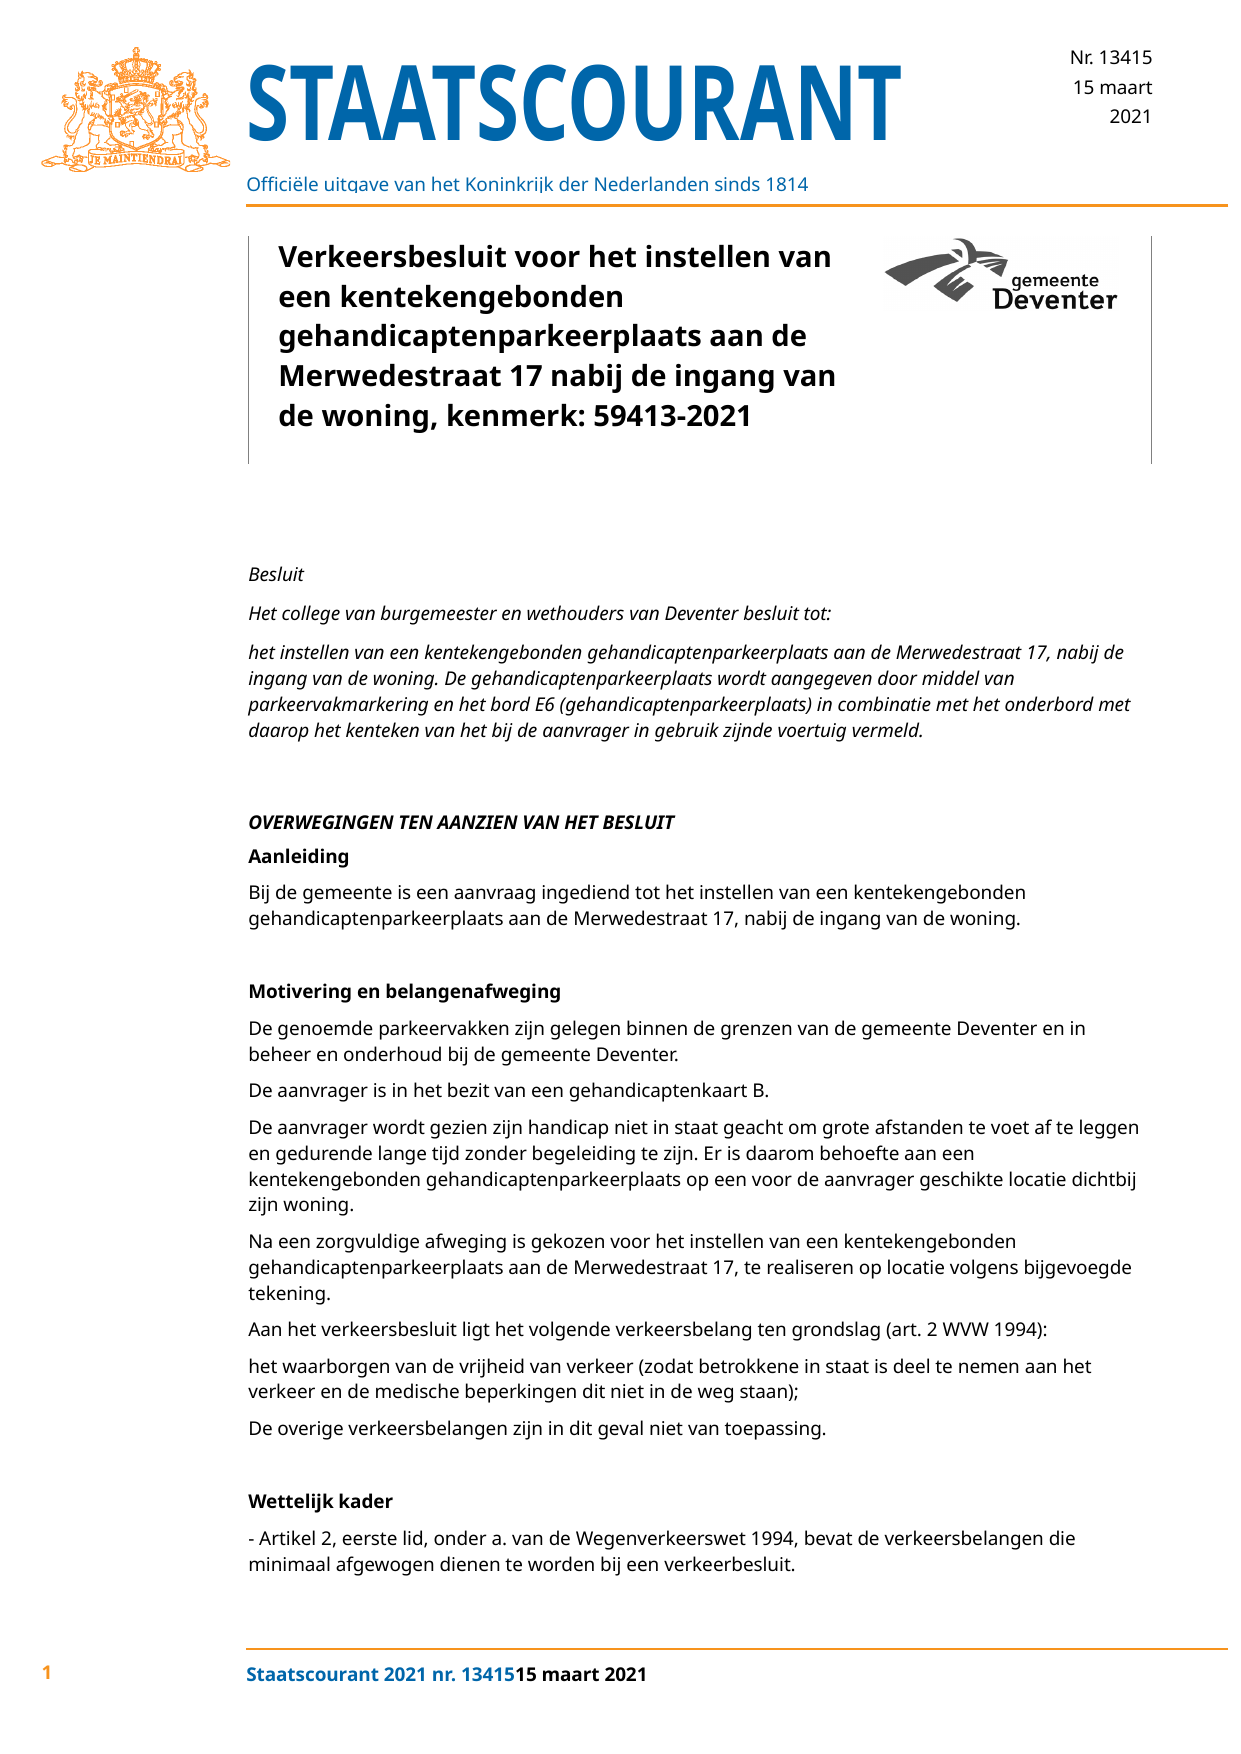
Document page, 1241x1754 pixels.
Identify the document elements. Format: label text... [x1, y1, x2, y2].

text De aanvrager wordt gezien zijn handicap niet in staat geacht om grote afstanden te voet af te leggen en gedurende lange tijd zonder begeleiding te zijn. Er is daarom behoefte aan een kentekengebonden gehandicaptenparkeerplaats op een voor de aanvrager geschikte locatie dichtbij zijn woning. [248, 1114, 1152, 1217]
text Aan het verkeersbesluit ligt het volgende verkeersbelang ten grondslag (art. 2 WVW 1994): [248, 1316, 1152, 1342]
table_header Verkeersbesluit voor het instellen van een kentekengebonden gehandicaptenparkeerplaats aan de Merwedestraat 17 nabij de ingang van de woning, kenmerk: 59413-2021 [249, 236, 850, 464]
text OVERWEGINGEN TEN AANZIEN VAN HET BESLUIT [248, 809, 1152, 834]
picture [882, 236, 1119, 311]
text De aanvrager is in het bezit van een gehandicaptenkaart B. [248, 1078, 1152, 1103]
table_header [850, 236, 1151, 464]
text Wettelijk kader [248, 1489, 1152, 1514]
text Aanleiding [248, 843, 1152, 869]
text Na een zorgvuldige afweging is gekozen voor het instellen van een kentekengebonden gehandicaptenparkeerplaats aan de Merwedestraat 17, te realiseren op locatie volgens bijgevoegde tekening. [248, 1228, 1152, 1305]
text - Artikel 2, eerste lid, onder a. van de Wegenverkeerswet 1994, bevat de verkeersbelangen die minimaal afgewogen dienen te worden bij een verkeerbesluit. [248, 1525, 1152, 1577]
text Bij de gemeente is een aanvraag ingediend tot het instellen van een kentekengebonden gehandicaptenparkeerplaats aan de Merwedestraat 17, nabij de ingang van de woning. [248, 879, 1152, 931]
picture [41, 47, 231, 172]
text het instellen van een kentekengebonden gehandicaptenparkeerplaats aan de Merwedestraat 17, nabij de ingang van de woning. De gehandicaptenparkeerplaats wordt aangegeven door middel van parkeervakmarkering en het bord E6 (gehandicaptenparkeerplaats) in combinatie met het onderbord met daarop het kenteken van het bij de aanvrager in gebruik zijnde voertuig vermeld. [248, 639, 1152, 742]
text het waarborgen van de vrijheid van verkeer (zodat betrokkene in staat is deel te nemen aan het verkeer en de medische beperkingen dit niet in de weg staan); [248, 1353, 1152, 1404]
text Besluit [248, 561, 1152, 587]
text De overige verkeersbelangen zijn in dit geval niet van toepassing. [248, 1415, 1152, 1441]
text Motivering en belangenafweging [248, 979, 1152, 1004]
text De genoemde parkeervakken zijn gelegen binnen de grenzen van de gemeente Deventer en in beheer en onderhoud bij de gemeente Deventer. [248, 1015, 1152, 1067]
text Het college van burgemeester en wethouders van Deventer besluit tot: [248, 600, 1152, 626]
